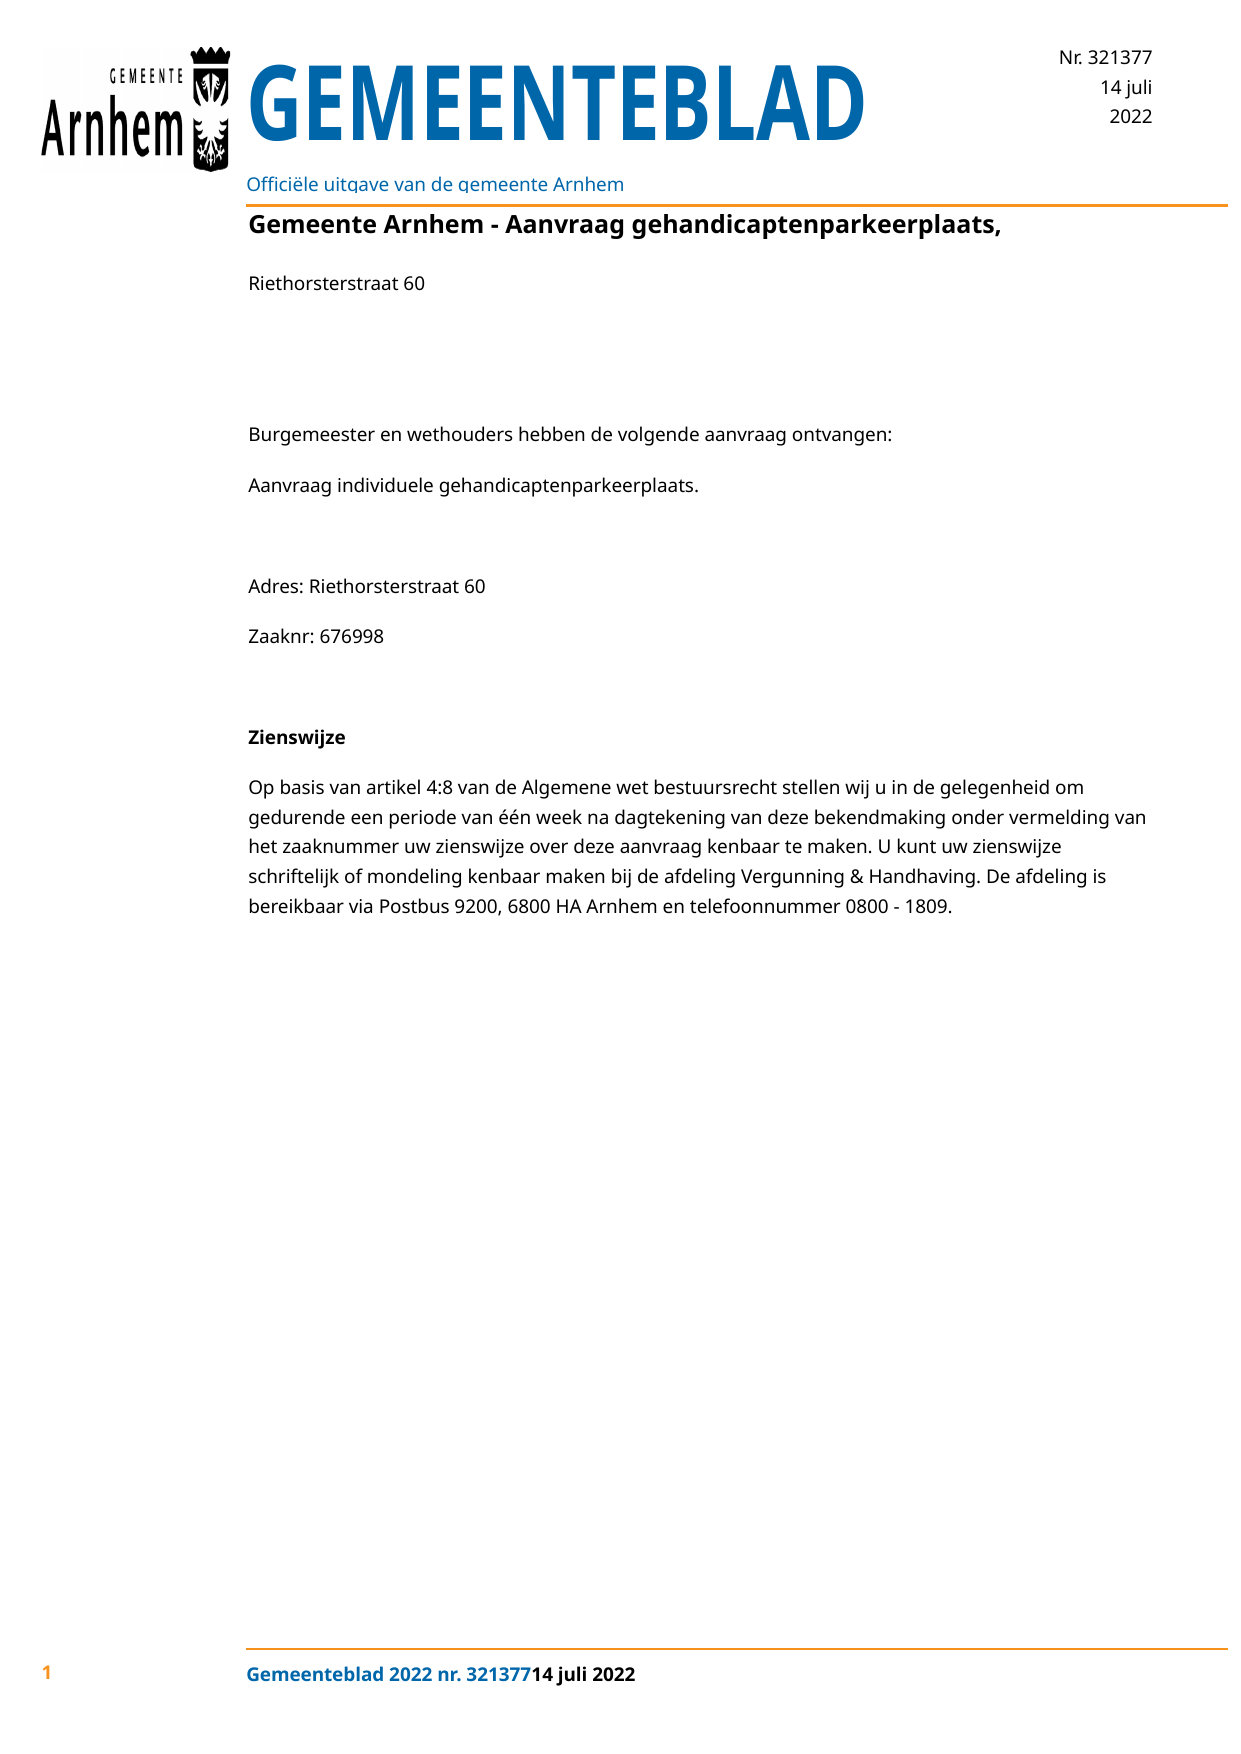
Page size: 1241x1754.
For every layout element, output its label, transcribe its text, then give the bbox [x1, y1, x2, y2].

text Zienswijze [248, 724, 1152, 750]
text Riethorsterstraat 60 [248, 270, 1152, 296]
text Aanvraag individuele gehandicaptenparkeerplaats. [248, 472, 1152, 498]
text Zaaknr: 676998 [248, 623, 1152, 649]
picture [41, 47, 231, 172]
text Adres: Riethorsterstraat 60 [248, 573, 1152, 598]
text Op basis van artikel 4:8 van de Algemene wet bestuursrecht stellen wij u in de gelegenheid om gedurende een periode van één week na dagtekening van deze bekendmaking onder vermelding van het zaaknummer uw zienswijze over deze aanvraag kenbaar te maken. U kunt uw zienswijze schriftelijk of mondeling kenbaar maken bij de afdeling Vergunning & Handhaving. De afdeling is bereikbaar via Postbus 9200, 6800 HA Arnhem en telefoonnummer 0800 - 1809. [248, 774, 1152, 918]
text Gemeente Arnhem - Aanvraag gehandicaptenparkeerplaats, [248, 207, 1152, 241]
text Burgemeester en wethouders hebben de volgende aanvraag ontvangen: [248, 422, 1152, 447]
